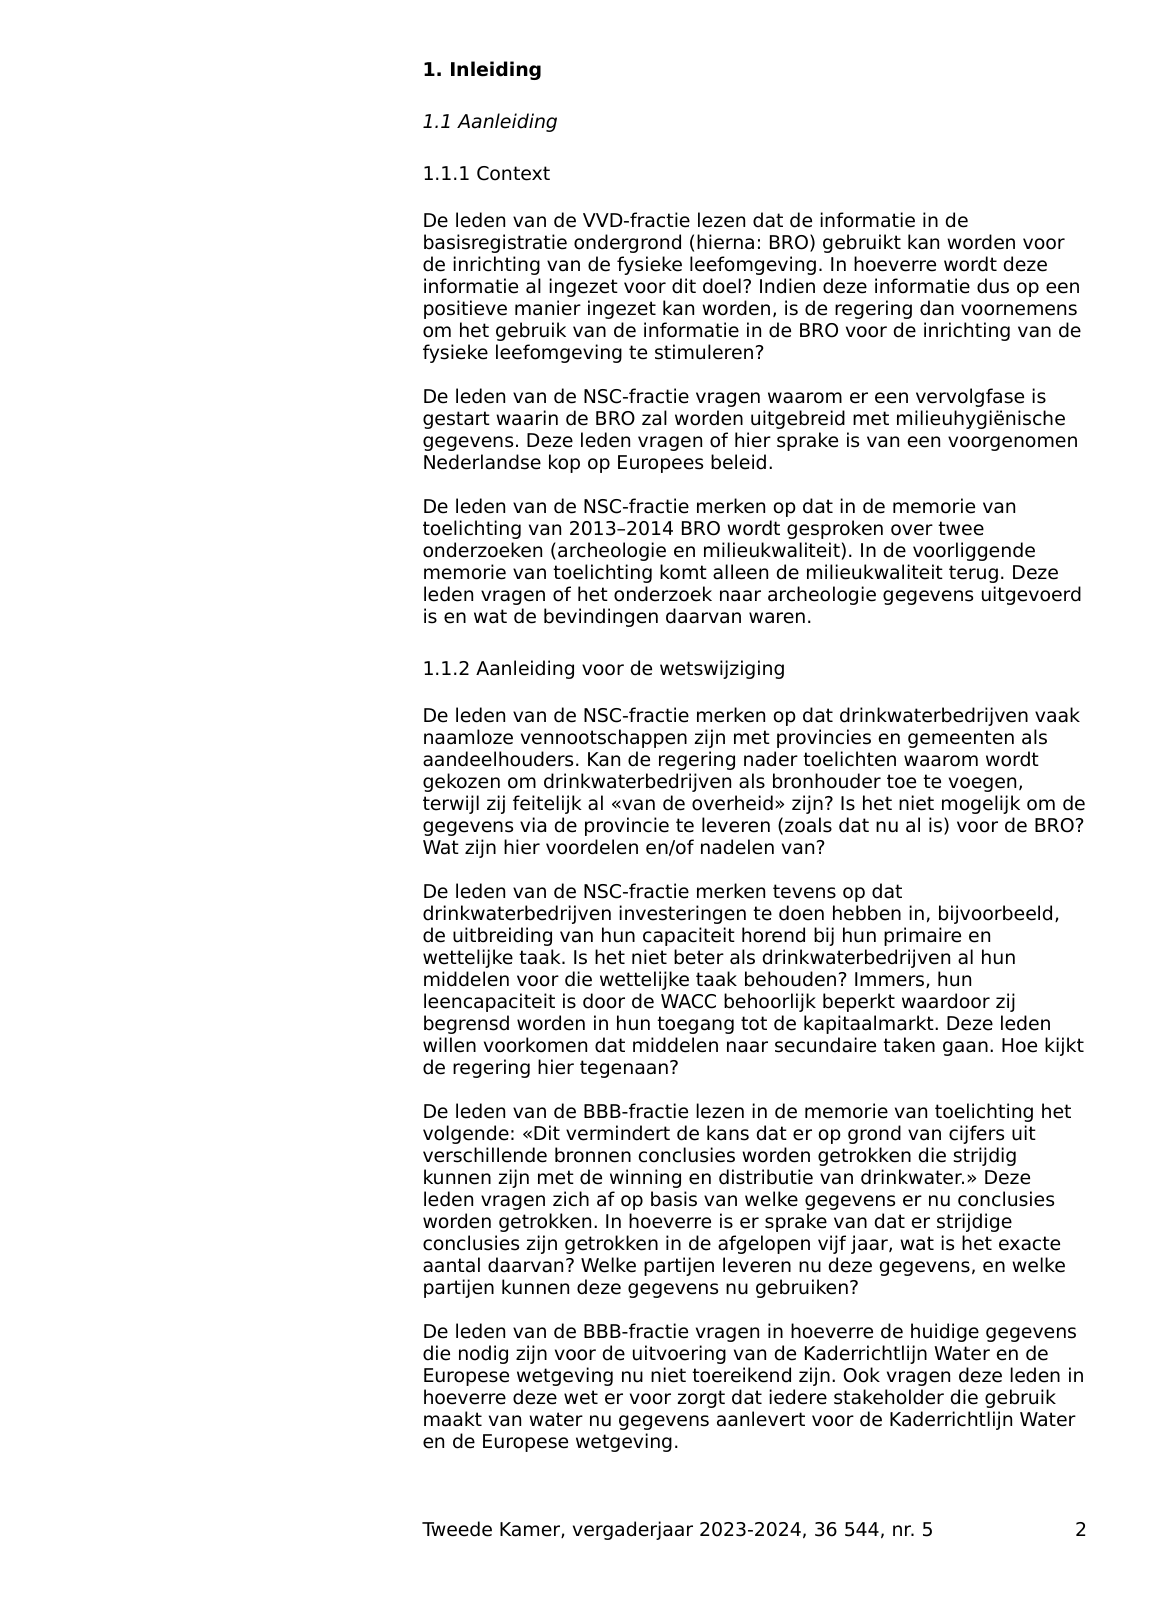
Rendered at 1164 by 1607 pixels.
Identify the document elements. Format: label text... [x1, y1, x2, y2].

text De leden van de NSC-fractie merken tevens op dat drinkwaterbedrijven investeringen te doen hebben in, bijvoorbeeld, de uitbreiding van hun capaciteit horend bij hun primaire en wettelijke taak. Is het niet beter als drinkwaterbedrijven al hun middelen voor die wettelijke taak behouden? Immers, hun leencapaciteit is door de WACC behoorlijk beperkt waardoor zij begrensd worden in hun toegang tot de kapitaalmarkt. Deze leden willen voorkomen dat middelen naar secundaire taken gaan. Hoe kijkt de regering hier tegenaan? [422, 881, 1087, 1079]
subtitle 1. Inleiding [422, 59, 1087, 81]
text De leden van de BBB-fractie vragen in hoeverre de huidige gegevens die nodig zijn voor de uitvoering van de Kaderrichtlijn Water en de Europese wetgeving nu niet toereikend zijn. Ook vragen deze leden in hoeverre deze wet er voor zorgt dat iedere stakeholder die gebruik maakt van water nu gegevens aanlevert voor de Kaderrichtlijn Water en de Europese wetgeving. [422, 1321, 1087, 1453]
text De leden van de NSC-fractie merken op dat drinkwaterbedrijven vaak naamloze vennootschappen zijn met provincies en gemeenten als aandeelhouders. Kan de regering nader toelichten waarom wordt gekozen om drinkwaterbedrijven als bronhouder toe te voegen, terwijl zij feitelijk al «van de overheid» zijn? Is het niet mogelijk om de gegevens via de provincie te leveren (zoals dat nu al is) voor de BRO? Wat zijn hier voordelen en/of nadelen van? [422, 705, 1087, 859]
text De leden van de NSC-fractie merken op dat in de memorie van toelichting van 2013–2014 BRO wordt gesproken over twee onderzoeken (archeologie en milieukwaliteit). In de voorliggende memorie van toelichting komt alleen de milieukwaliteit terug. Deze leden vragen of het onderzoek naar archeologie gegevens uitgevoerd is en wat de bevindingen daarvan waren. [422, 496, 1087, 628]
text De leden van de NSC-fractie vragen waarom er een vervolgfase is gestart waarin de BRO zal worden uitgebreid met milieuhygiënische gegevens. Deze leden vragen of hier sprake is van een voorgenomen Nederlandse kop op Europees beleid. [422, 386, 1087, 474]
text De leden van de VVD-fractie lezen dat de informatie in de basisregistratie ondergrond (hierna: BRO) gebruikt kan worden voor de inrichting van de fysieke leefomgeving. In hoeverre wordt deze informatie al ingezet voor dit doel? Indien deze informatie dus op een positieve manier ingezet kan worden, is de regering dan voornemens om het gebruik van de informatie in de BRO voor de inrichting van de fysieke leefomgeving te stimuleren? [422, 210, 1087, 364]
subtitle 1.1 Aanleiding [422, 111, 1087, 133]
subtitle 1.1.2 Aanleiding voor de wetswijziging [422, 658, 1087, 680]
subtitle 1.1.1 Context [422, 163, 1087, 185]
text De leden van de BBB-fractie lezen in de memorie van toelichting het volgende: «Dit vermindert de kans dat er op grond van cijfers uit verschillende bronnen conclusies worden getrokken die strijdig kunnen zijn met de winning en distributie van drinkwater.» Deze leden vragen zich af op basis van welke gegevens er nu conclusies worden getrokken. In hoeverre is er sprake van dat er strijdige conclusies zijn getrokken in de afgelopen vijf jaar, wat is het exacte aantal daarvan? Welke partijen leveren nu deze gegevens, en welke partijen kunnen deze gegevens nu gebruiken? [422, 1101, 1087, 1299]
